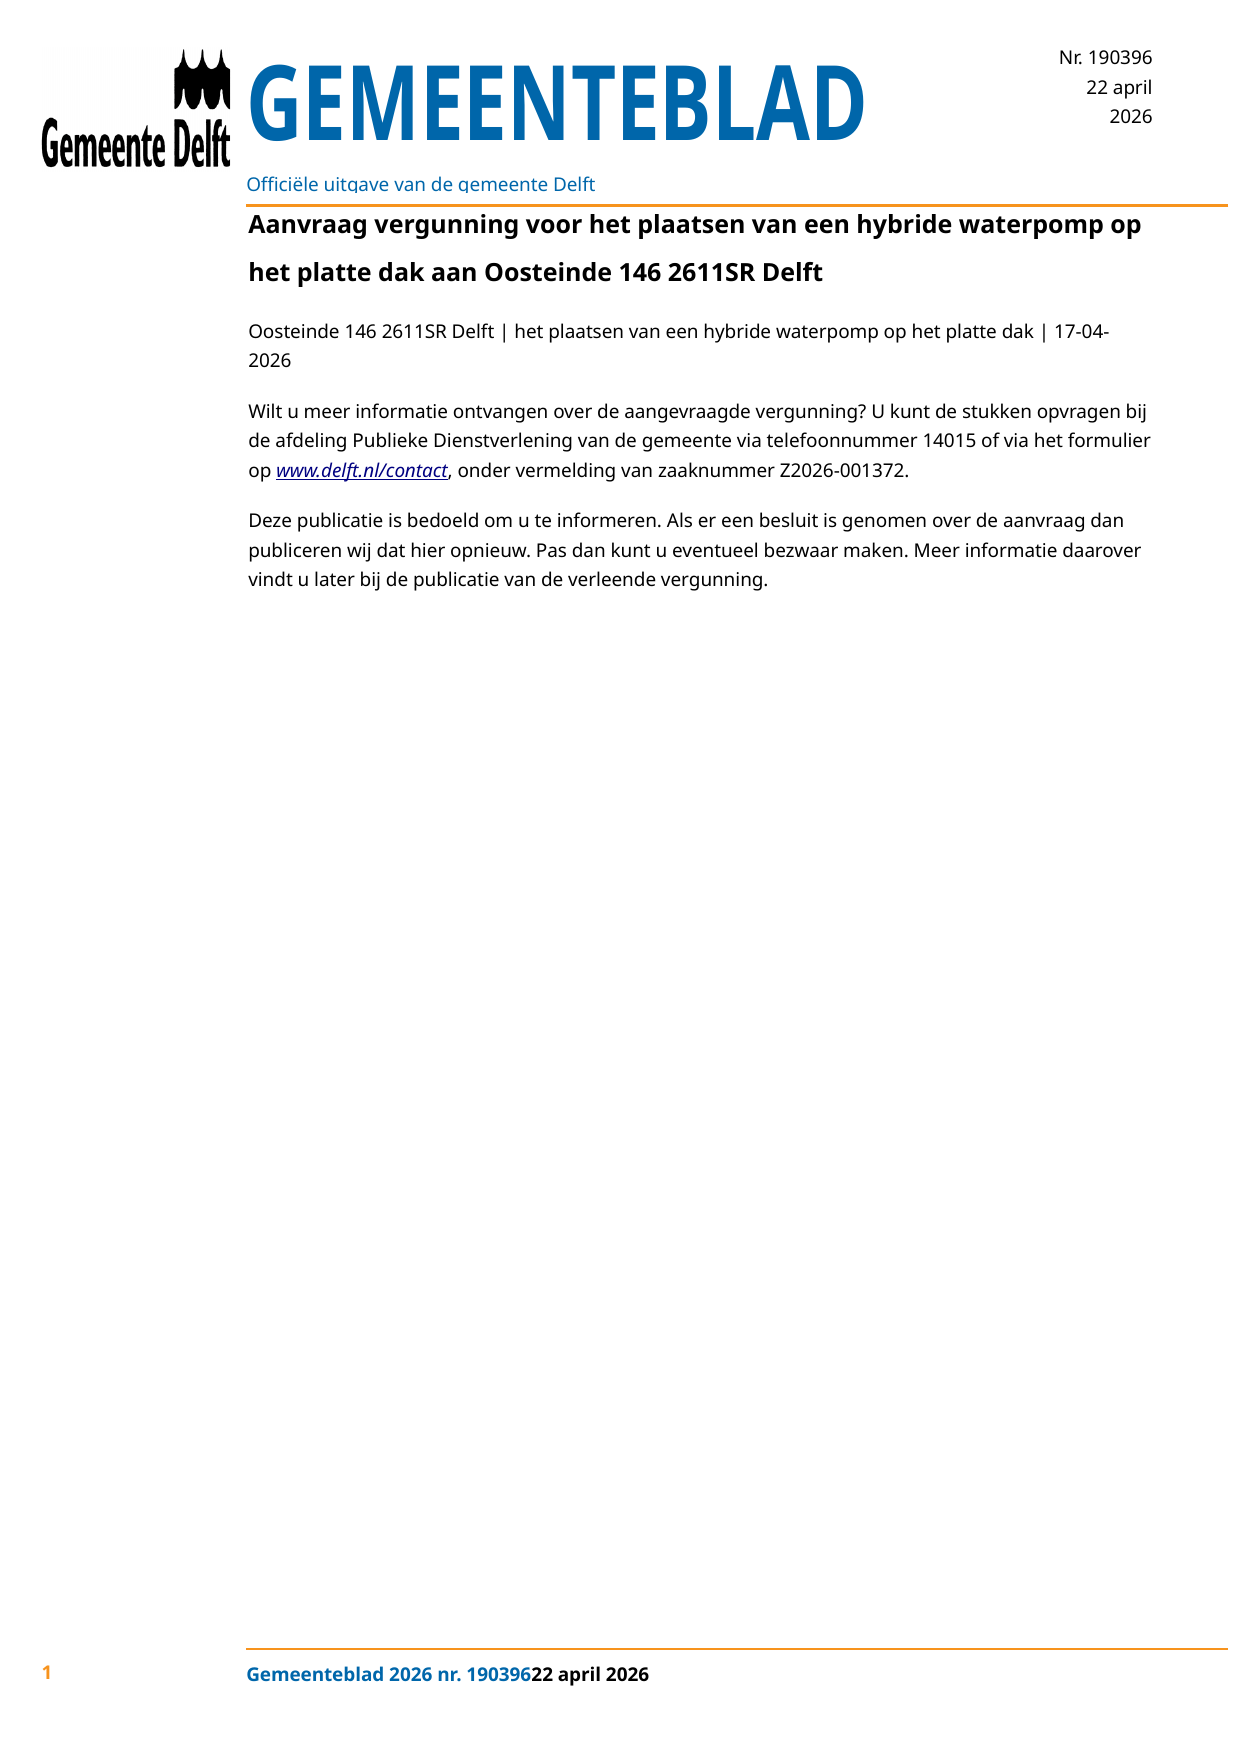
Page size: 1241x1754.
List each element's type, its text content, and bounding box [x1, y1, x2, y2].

text Wilt u meer informatie ontvangen over de aangevraagde vergunning? U kunt de stukken opvragen bij de afdeling Publieke Dienstverlening van de gemeente via telefoonnummer 14015 of via het formulier op www.delft.nl/contact, onder vermelding van zaaknummer Z2026-001372. [248, 398, 1152, 483]
text Deze publicatie is bedoeld om u te informeren. Als er een besluit is genomen over de aanvraag dan publiceren wij dat hier opnieuw. Pas dan kunt u eventueel bezwaar maken. Meer informatie daarover vindt u later bij de publicatie van de verleende vergunning. [248, 507, 1152, 592]
picture [41, 47, 231, 172]
text Aanvraag vergunning voor het plaatsen van een hybride waterpomp op het platte dak aan Oosteinde 146 2611SR Delft [248, 207, 1152, 288]
text Oosteinde 146 2611SR Delft | het plaatsen van een hybride waterpomp op het platte dak | 17-04-2026 [248, 318, 1152, 373]
